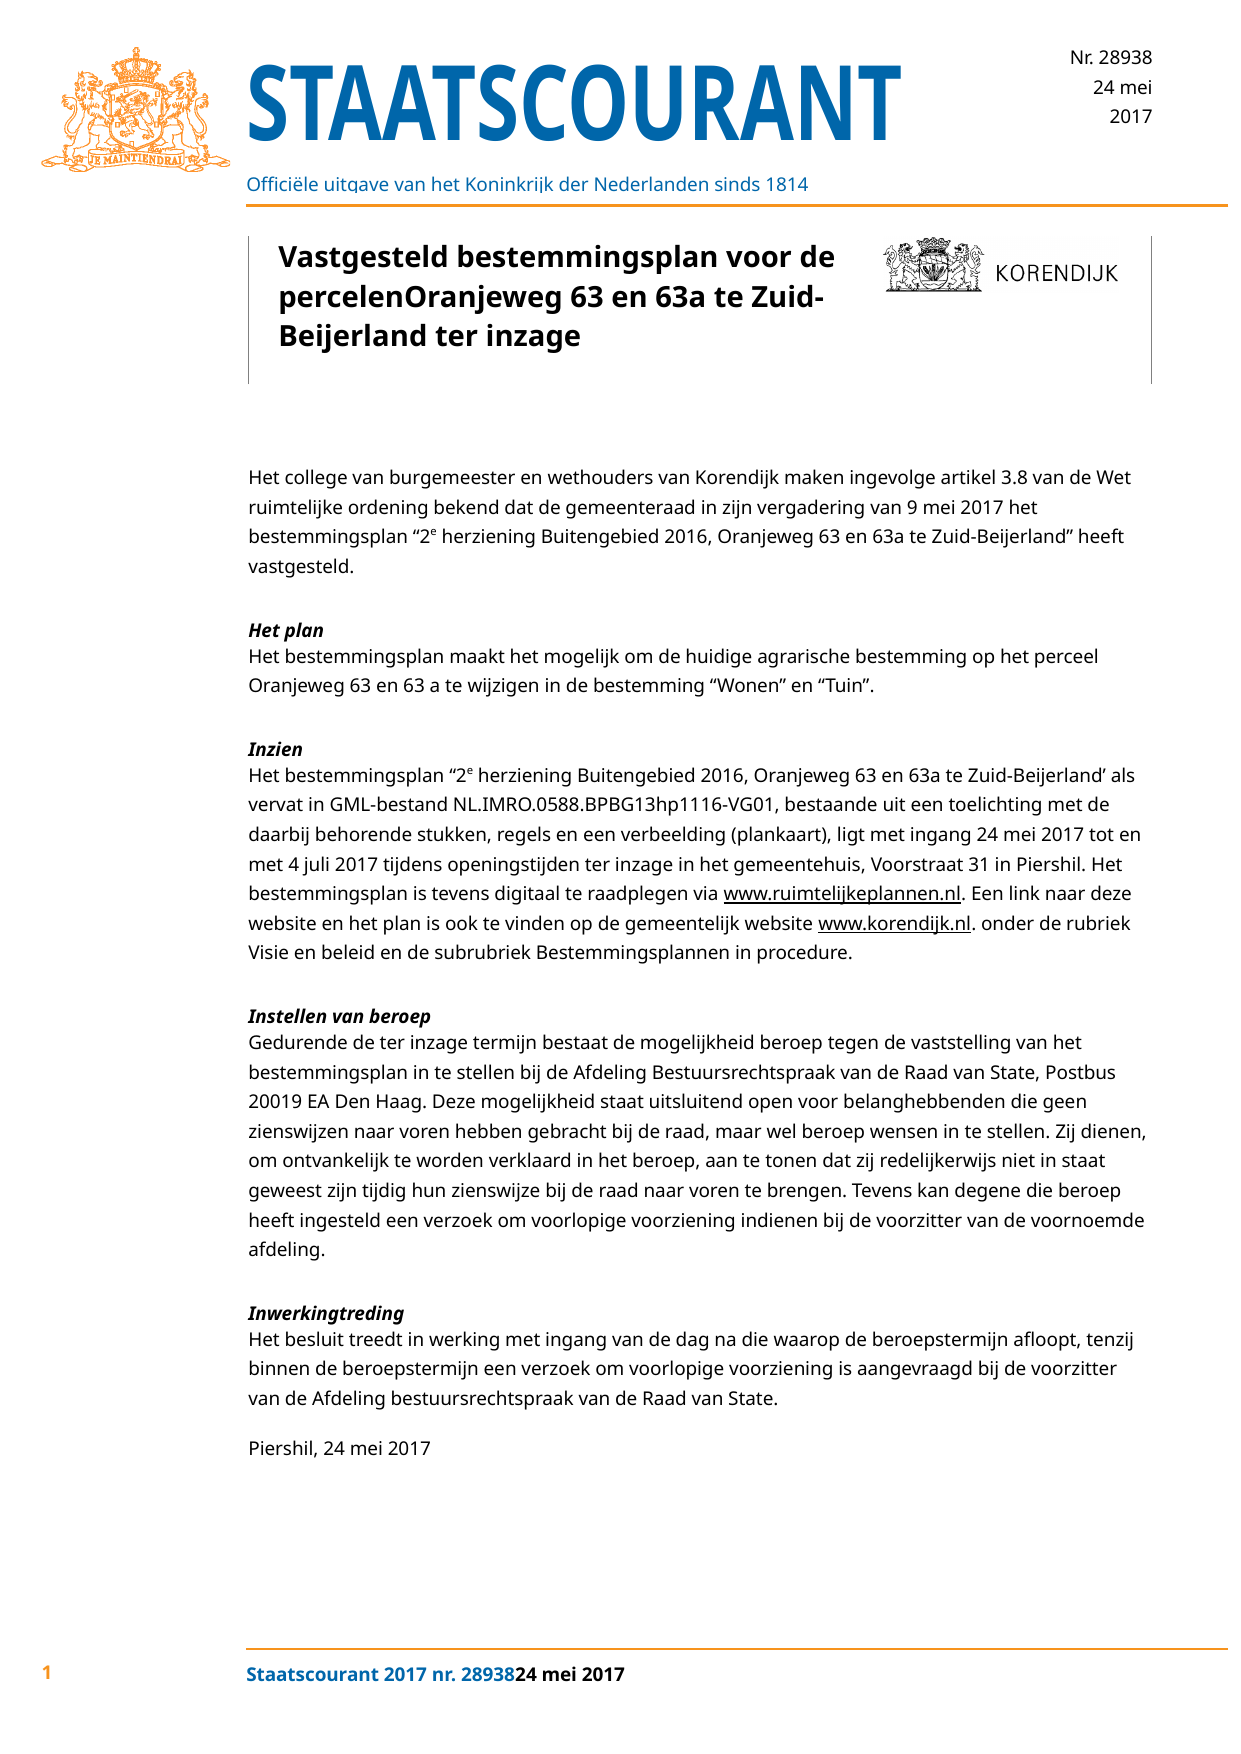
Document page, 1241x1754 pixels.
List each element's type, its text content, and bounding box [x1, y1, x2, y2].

table_header Vastgesteld bestemmingsplan voor de percelenOranjeweg 63 en 63a te Zuid-Beijerland ter inzage [249, 236, 850, 384]
text Het bestemmingsplan maakt het mogelijk om de huidige agrarische bestemming op het perceel Oranjeweg 63 en 63 a te wijzigen in de bestemming “Wonen” en “Tuin”. [248, 643, 1152, 698]
text Gedurende de ter inzage termijn bestaat de mogelijkheid beroep tegen de vaststelling van het bestemmingsplan in te stellen bij de Afdeling Bestuursrechtspraak van de Raad van State, Postbus 20019 EA Den Haag. Deze mogelijkheid staat uitsluitend open voor belanghebbenden die geen zienswijzen naar voren hebben gebracht bij de raad, maar wel beroep wensen in te stellen. Zij dienen, om ontvankelijk te worden verklaard in het beroep, aan te tonen dat zij redelijkerwijs niet in staat geweest zijn tijdig hun zienswijze bij de raad naar voren te brengen. Tevens kan degene die beroep heeft ingesteld een verzoek om voorlopige voorziening indienen bij de voorzitter van de voornoemde afdeling. [248, 1029, 1152, 1262]
text Het besluit treedt in werking met ingang van de dag na die waarop de beroepstermijn afloopt, tenzij binnen de beroepstermijn een verzoek om voorlopige voorziening is aangevraagd bij de voorzitter van de Afdeling bestuursrechtspraak van de Raad van State. [248, 1326, 1152, 1411]
table_header [850, 236, 882, 292]
table_header [850, 293, 1151, 384]
text Het bestemmingsplan “2e herziening Buitengebied 2016, Oranjeweg 63 en 63a te Zuid-Beijerland’ als vervat in GML-bestand NL.IMRO.0588.BPBG13hp1116-VG01, bestaande uit een toelichting met de daarbij behorende stukken, regels en een verbeelding (plankaart), ligt met ingang 24 mei 2017 tot en met 4 juli 2017 tijdens openingstijden ter inzage in het gemeentehuis, Voorstraat 31 in Piershil. Het bestemmingsplan is tevens digitaal te raadplegen via www.ruimtelijkeplannen.nl. Een link naar deze website en het plan is ook te vinden op de gemeentelijk website www.korendijk.nl. onder de rubriek Visie en beleid en de subrubriek Bestemmingsplannen in procedure. [248, 762, 1152, 965]
text Piershil, 24 mei 2017 [248, 1436, 1152, 1461]
table_header [1119, 236, 1151, 292]
text Het plan [248, 617, 1152, 643]
text Het college van burgemeester en wethouders van Korendijk maken ingevolge artikel 3.8 van de Wet ruimtelijke ordening bekend dat de gemeenteraad in zijn vergadering van 9 mei 2017 het bestemmingsplan “2e herziening Buitengebied 2016, Oranjeweg 63 en 63a te Zuid-Beijerland” heeft vastgesteld. [248, 464, 1152, 579]
text Inwerkingtreding [248, 1300, 1152, 1326]
text Instellen van beroep [248, 1003, 1152, 1029]
picture [882, 236, 1119, 293]
picture [41, 47, 231, 172]
text Inzien [248, 736, 1152, 762]
